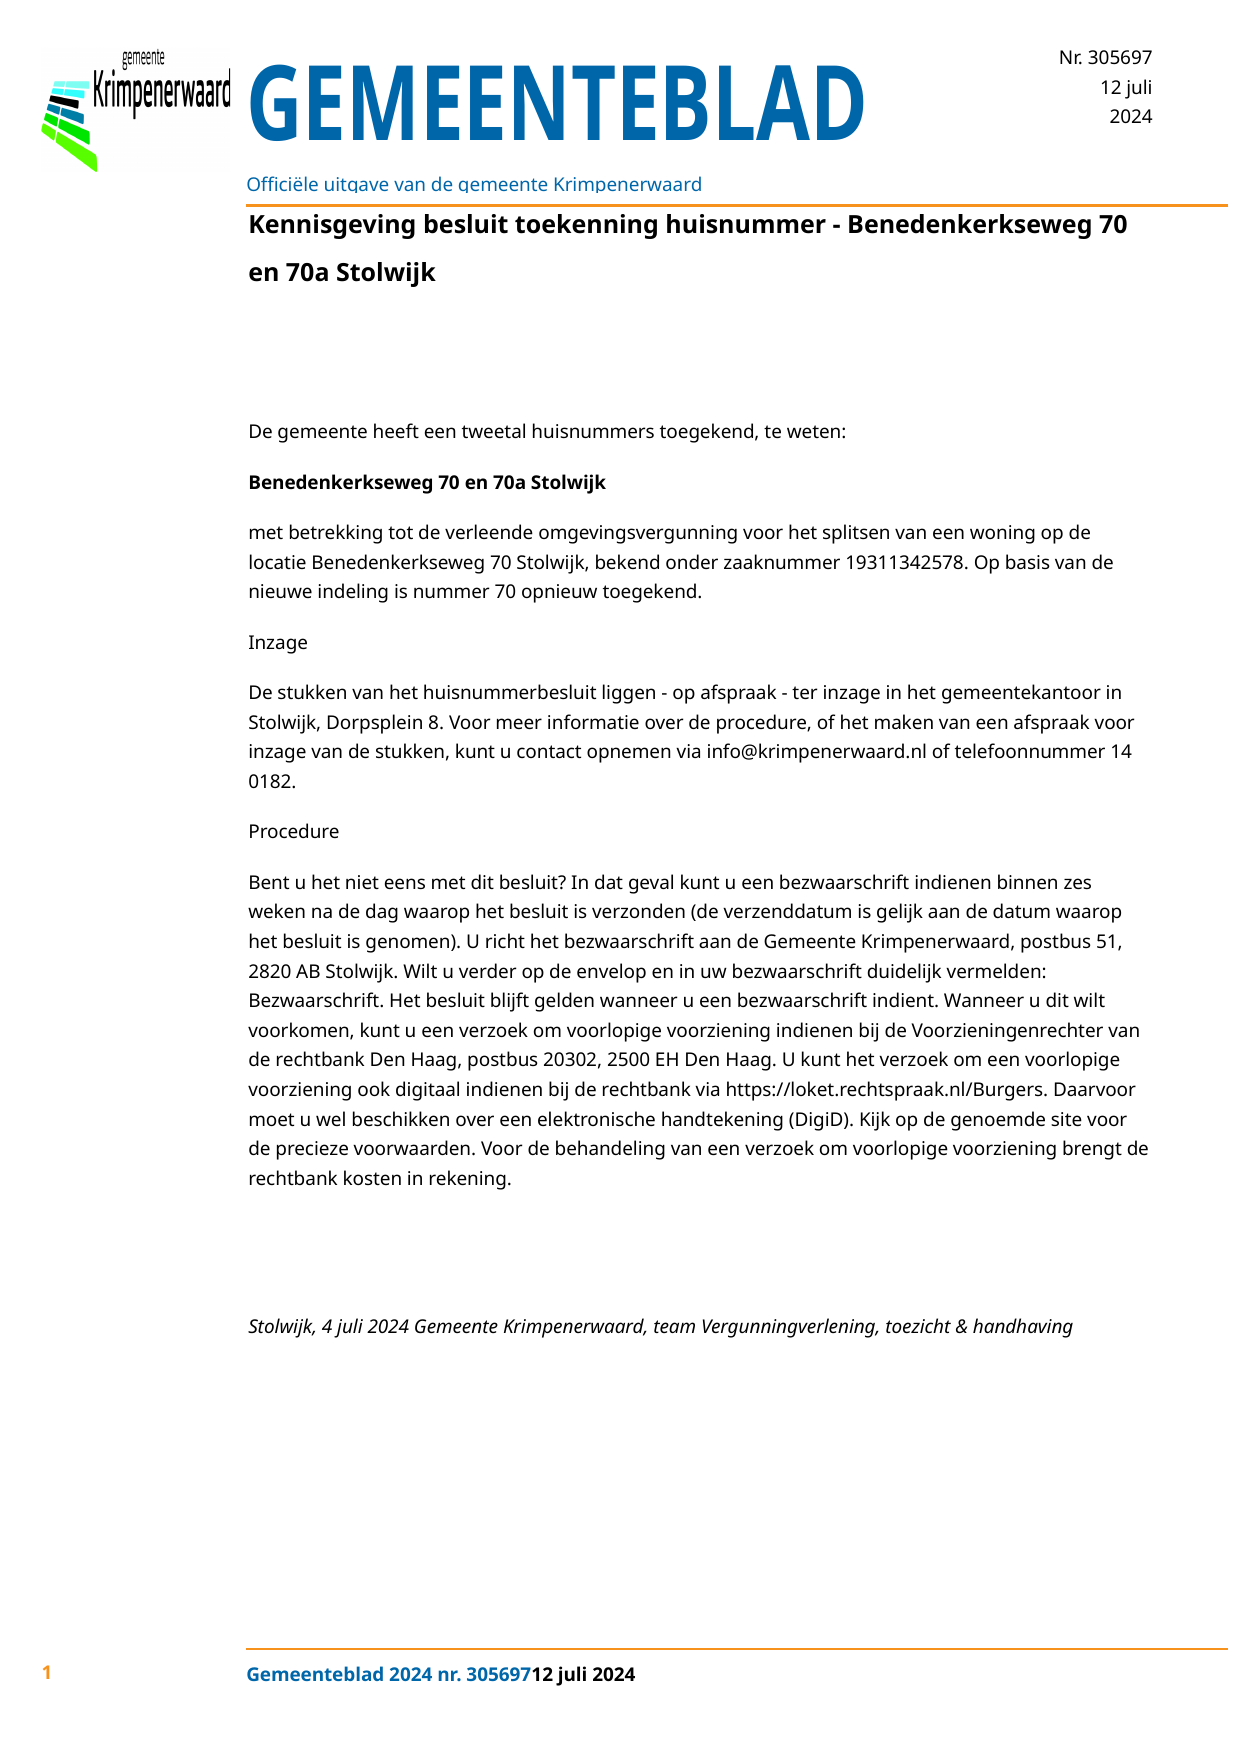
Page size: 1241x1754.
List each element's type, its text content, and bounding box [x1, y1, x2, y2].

text Procedure [248, 819, 1152, 844]
text Kennisgeving besluit toekenning huisnummer - Benedenkerkseweg 70 en 70a Stolwijk [248, 207, 1152, 288]
picture [41, 47, 231, 172]
text met betrekking tot de verleende omgevingsvergunning voor het splitsen van een woning op de locatie Benedenkerkseweg 70 Stolwijk, bekend onder zaaknummer 19311342578. Op basis van de nieuwe indeling is nummer 70 opnieuw toegekend. [248, 519, 1152, 604]
text Inzage [248, 629, 1152, 655]
text Benedenkerkseweg 70 en 70a Stolwijk [248, 469, 1152, 495]
text De stukken van het huisnummerbesluit liggen - op afspraak - ter inzage in het gemeentekantoor in Stolwijk, Dorpsplein 8. Voor meer informatie over de procedure, of het maken van een afspraak voor inzage van de stukken, kunt u contact opnemen via info@krimpenerwaard.nl of telefoonnummer 14 0182. [248, 679, 1152, 794]
text De gemeente heeft een tweetal huisnummers toegekend, te weten: [248, 419, 1152, 444]
text Bent u het niet eens met dit besluit? In dat geval kunt u een bezwaarschrift indienen binnen zes weken na de dag waarop het besluit is verzonden (de verzenddatum is gelijk aan de datum waarop het besluit is genomen). U richt het bezwaarschrift aan de Gemeente Krimpenerwaard, postbus 51, 2820 AB Stolwijk. Wilt u verder op de envelop en in uw bezwaarschrift duidelijk vermelden: Bezwaarschrift. Het besluit blijft gelden wanneer u een bezwaarschrift indient. Wanneer u dit wilt voorkomen, kunt u een verzoek om voorlopige voorziening indienen bij de Voorzieningenrechter van de rechtbank Den Haag, postbus 20302, 2500 EH Den Haag. U kunt het verzoek om een voorlopige voorziening ook digitaal indienen bij de rechtbank via https://loket.rechtspraak.nl/Burgers. Daarvoor moet u wel beschikken over een elektronische handtekening (DigiD). Kijk op de genoemde site voor de precieze voorwaarden. Voor de behandeling van een verzoek om voorlopige voorziening brengt de rechtbank kosten in rekening. [248, 869, 1152, 1191]
text Stolwijk, 4 juli 2024 Gemeente Krimpenerwaard, team Vergunningverlening, toezicht & handhaving [248, 1314, 1152, 1339]
